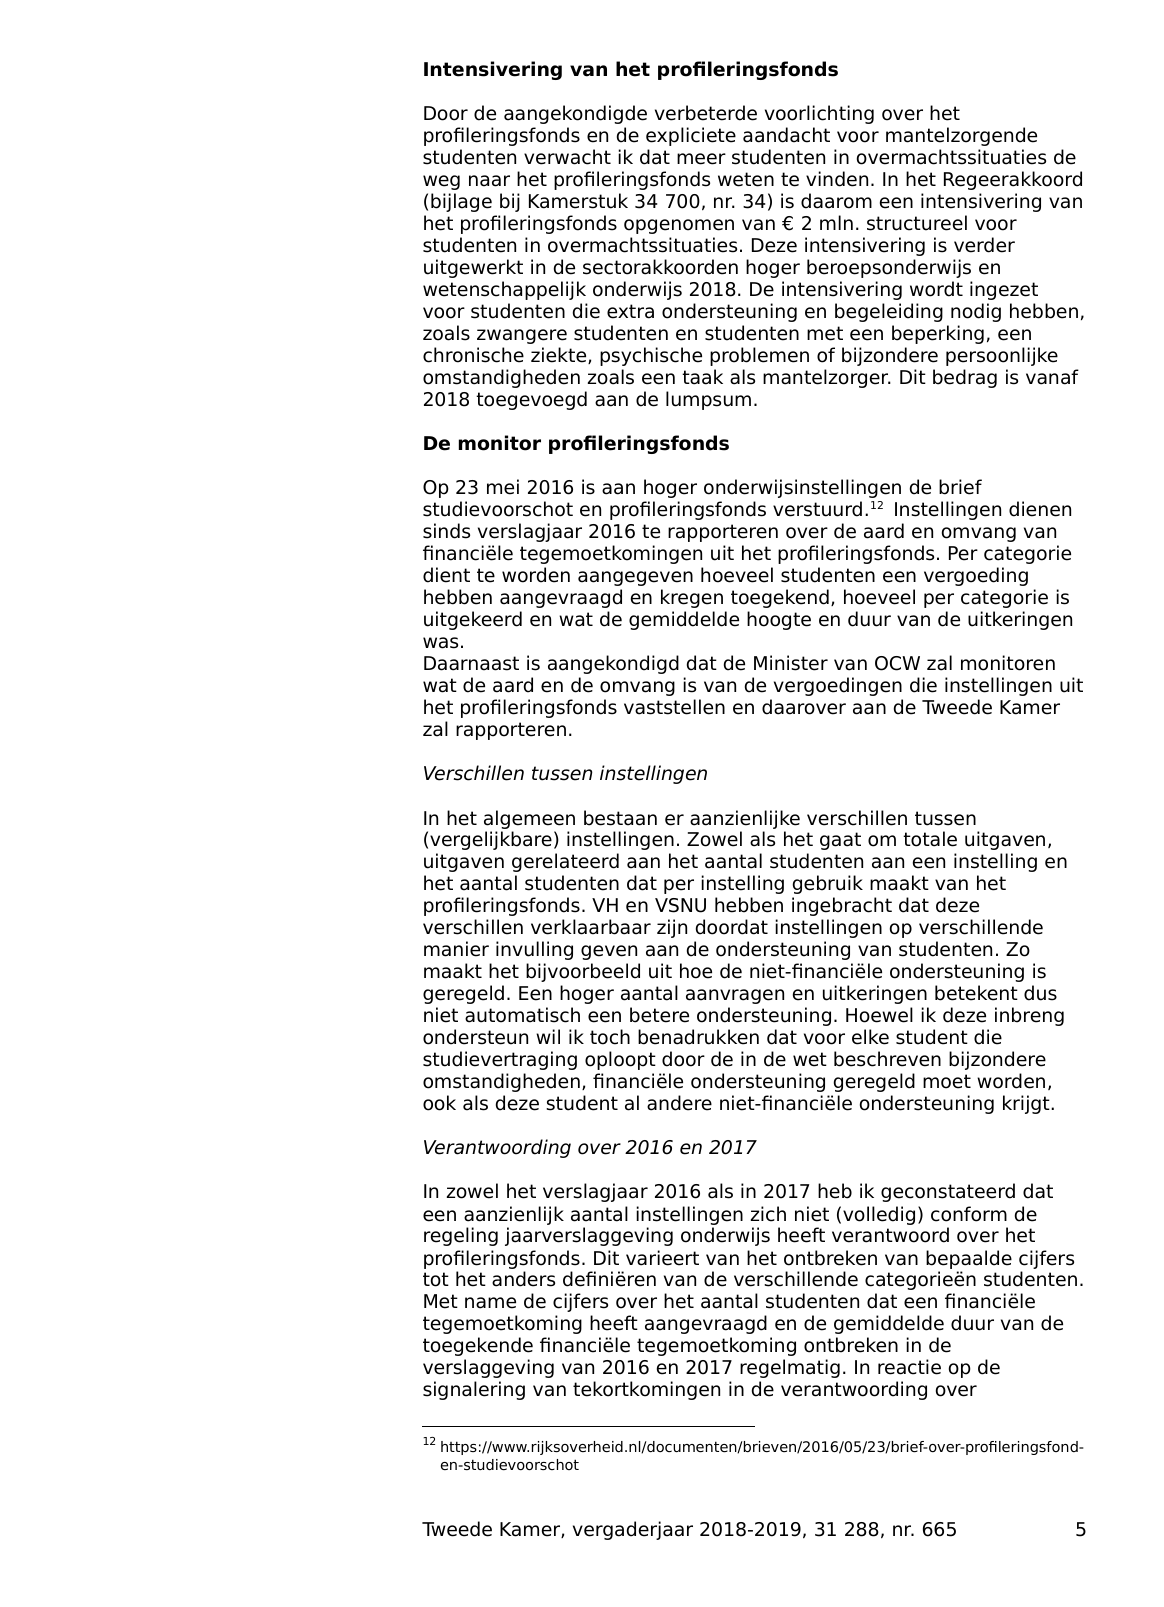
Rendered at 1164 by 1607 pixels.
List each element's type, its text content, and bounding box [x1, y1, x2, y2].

text Door de aangekondigde verbeterde voorlichting over het profileringsfonds en de expliciete aandacht voor mantelzorgende studenten verwacht ik dat meer studenten in overmachtssituaties de weg naar het profileringsfonds weten te vinden. In het Regeerakkoord (bijlage bij Kamerstuk 34 700, nr. 34) is daarom een intensivering van het profileringsfonds opgenomen van € 2 mln. structureel voor studenten in overmachtssituaties. Deze intensivering is verder uitgewerkt in de sectorakkoorden hoger beroepsonderwijs en wetenschappelijk onderwijs 2018. De intensivering wordt ingezet voor studenten die extra ondersteuning en begeleiding nodig hebben, zoals zwangere studenten en studenten met een beperking, een chronische ziekte, psychische problemen of bijzondere persoonlijke omstandigheden zoals een taak als mantelzorger. Dit bedrag is vanaf 2018 toegevoegd aan de lumpsum. [422, 103, 1087, 411]
text In zowel het verslagjaar 2016 als in 2017 heb ik geconstateerd dat een aanzienlijk aantal instellingen zich niet (volledig) conform de regeling jaarverslaggeving onderwijs heeft verantwoord over het profileringsfonds. Dit varieert van het ontbreken van bepaalde cijfers tot het anders definiëren van de verschillende categorieën studenten. Met name de cijfers over het aantal studenten dat een financiële tegemoetkoming heeft aangevraagd en de gemiddelde duur van de toegekende financiële tegemoetkoming ontbreken in de verslaggeving van 2016 en 2017 regelmatig. In reactie op de signalering van tekortkomingen in de verantwoording over [422, 1181, 1087, 1401]
subtitle Intensivering van het profileringsfonds [422, 59, 1087, 81]
text https://www.rijksoverheid.nl/documenten/brieven/2016/05/23/brief-over-profileringsfond-en-studievoorschot [422, 1435, 1087, 1474]
text Daarnaast is aangekondigd dat de Minister van OCW zal monitoren wat de aard en de omvang is van de vergoedingen die instellingen uit het profileringsfonds vaststellen en daarover aan de Tweede Kamer zal rapporteren. [422, 653, 1087, 741]
text Op 23 mei 2016 is aan hoger onderwijsinstellingen de brief studievoorschot en profileringsfonds verstuurd. Instellingen dienen sinds verslagjaar 2016 te rapporteren over de aard en omvang van financiële tegemoetkomingen uit het profileringsfonds. Per categorie dient te worden aangegeven hoeveel studenten een vergoeding hebben aangevraagd en kregen toegekend, hoeveel per categorie is uitgekeerd en wat de gemiddelde hoogte en duur van de uitkeringen was. [422, 477, 1087, 653]
text In het algemeen bestaan er aanzienlijke verschillen tussen (vergelijkbare) instellingen. Zowel als het gaat om totale uitgaven, uitgaven gerelateerd aan het aantal studenten aan een instelling en het aantal studenten dat per instelling gebruik maakt van het profileringsfonds. VH en VSNU hebben ingebracht dat deze verschillen verklaarbaar zijn doordat instellingen op verschillende manier invulling geven aan de ondersteuning van studenten. Zo maakt het bijvoorbeeld uit hoe de niet-financiële ondersteuning is geregeld. Een hoger aantal aanvragen en uitkeringen betekent dus niet automatisch een betere ondersteuning. Hoewel ik deze inbreng ondersteun wil ik toch benadrukken dat voor elke student die studievertraging oploopt door de in de wet beschreven bijzondere omstandigheden, financiële ondersteuning geregeld moet worden, ook als deze student al andere niet-financiële ondersteuning krijgt. [422, 807, 1087, 1115]
subtitle De monitor profileringsfonds [422, 433, 1087, 455]
subtitle Verschillen tussen instellingen [422, 763, 1087, 785]
subtitle Verantwoording over 2016 en 2017 [422, 1137, 1087, 1159]
